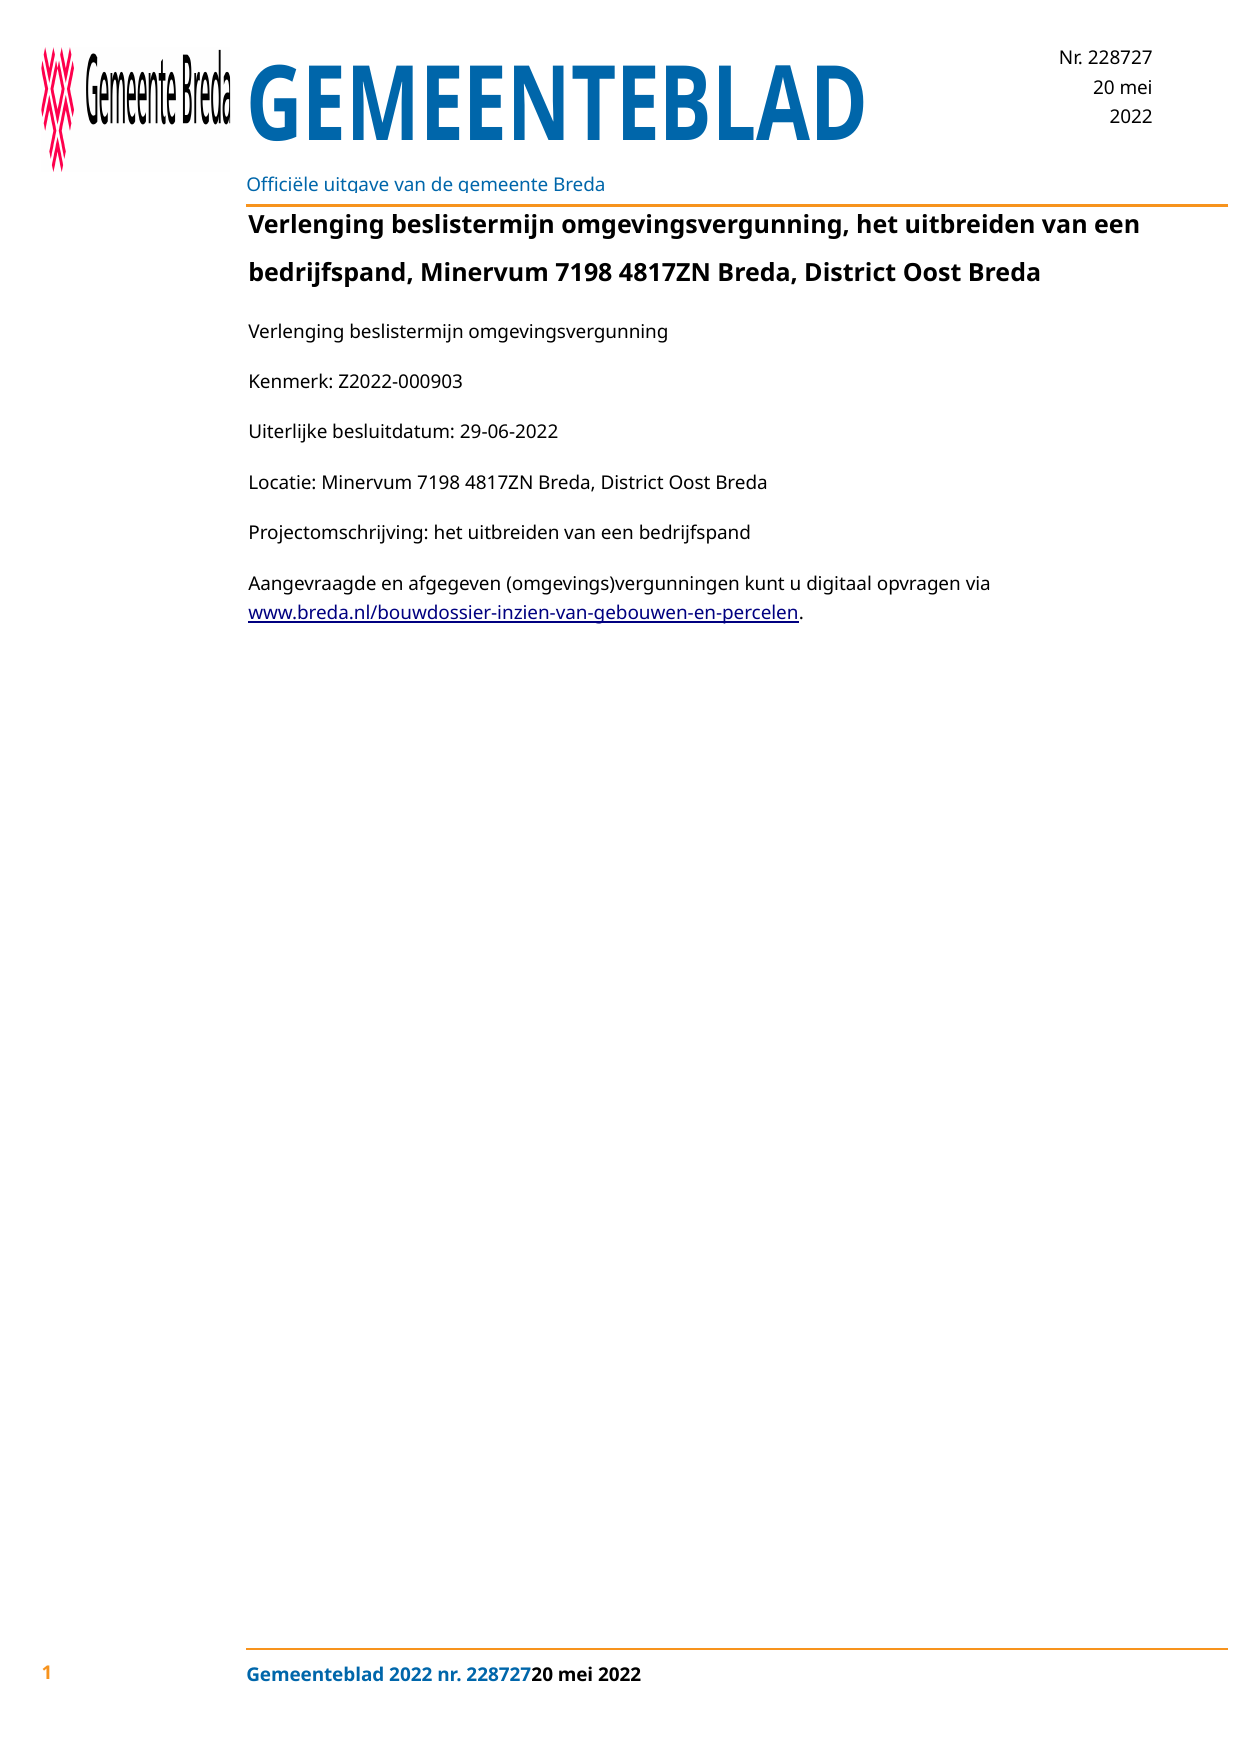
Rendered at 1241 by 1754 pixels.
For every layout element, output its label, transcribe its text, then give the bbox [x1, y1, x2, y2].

text Uiterlijke besluitdatum: 29-06-2022 [248, 419, 1152, 444]
text Projectomschrijving: het uitbreiden van een bedrijfspand [248, 519, 1152, 545]
text Verlenging beslistermijn omgevingsvergunning [248, 318, 1152, 344]
picture [41, 47, 231, 172]
text Aangevraagde en afgegeven (omgevings)vergunningen kunt u digitaal opvragen via www.breda.nl/bouwdossier-inzien-van-gebouwen-en-percelen. [248, 570, 1152, 625]
text Verlenging beslistermijn omgevingsvergunning, het uitbreiden van een bedrijfspand, Minervum 7198 4817ZN Breda, District Oost Breda [248, 207, 1152, 288]
text Kenmerk: Z2022-000903 [248, 368, 1152, 394]
text Locatie: Minervum 7198 4817ZN Breda, District Oost Breda [248, 469, 1152, 495]
